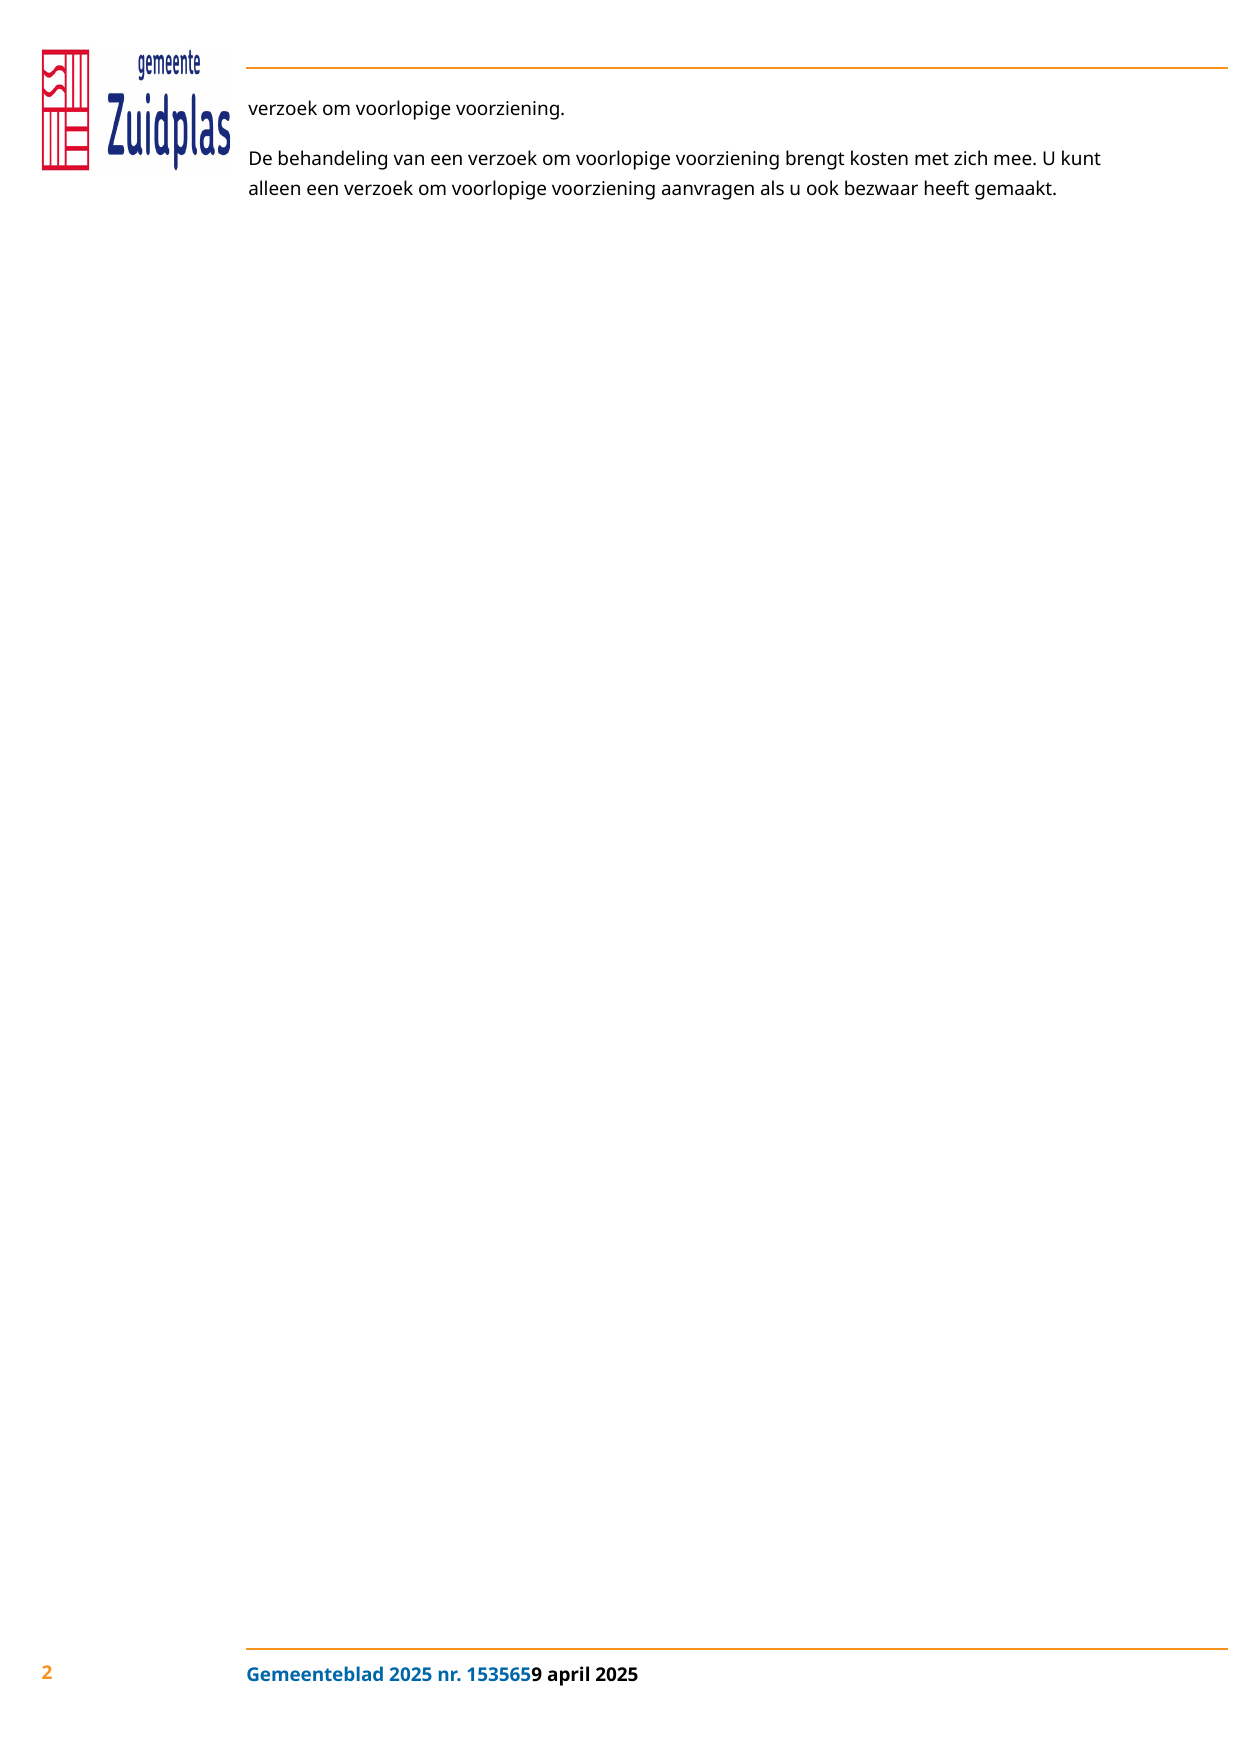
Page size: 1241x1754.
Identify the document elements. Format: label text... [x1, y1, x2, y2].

text verzoek om voorlopige voorziening. [248, 95, 1152, 121]
text De behandeling van een verzoek om voorlopige voorziening brengt kosten met zich mee. U kunt alleen een verzoek om voorlopige voorziening aanvragen als u ook bezwaar heeft gemaakt. [248, 145, 1152, 201]
picture [41, 47, 231, 172]
